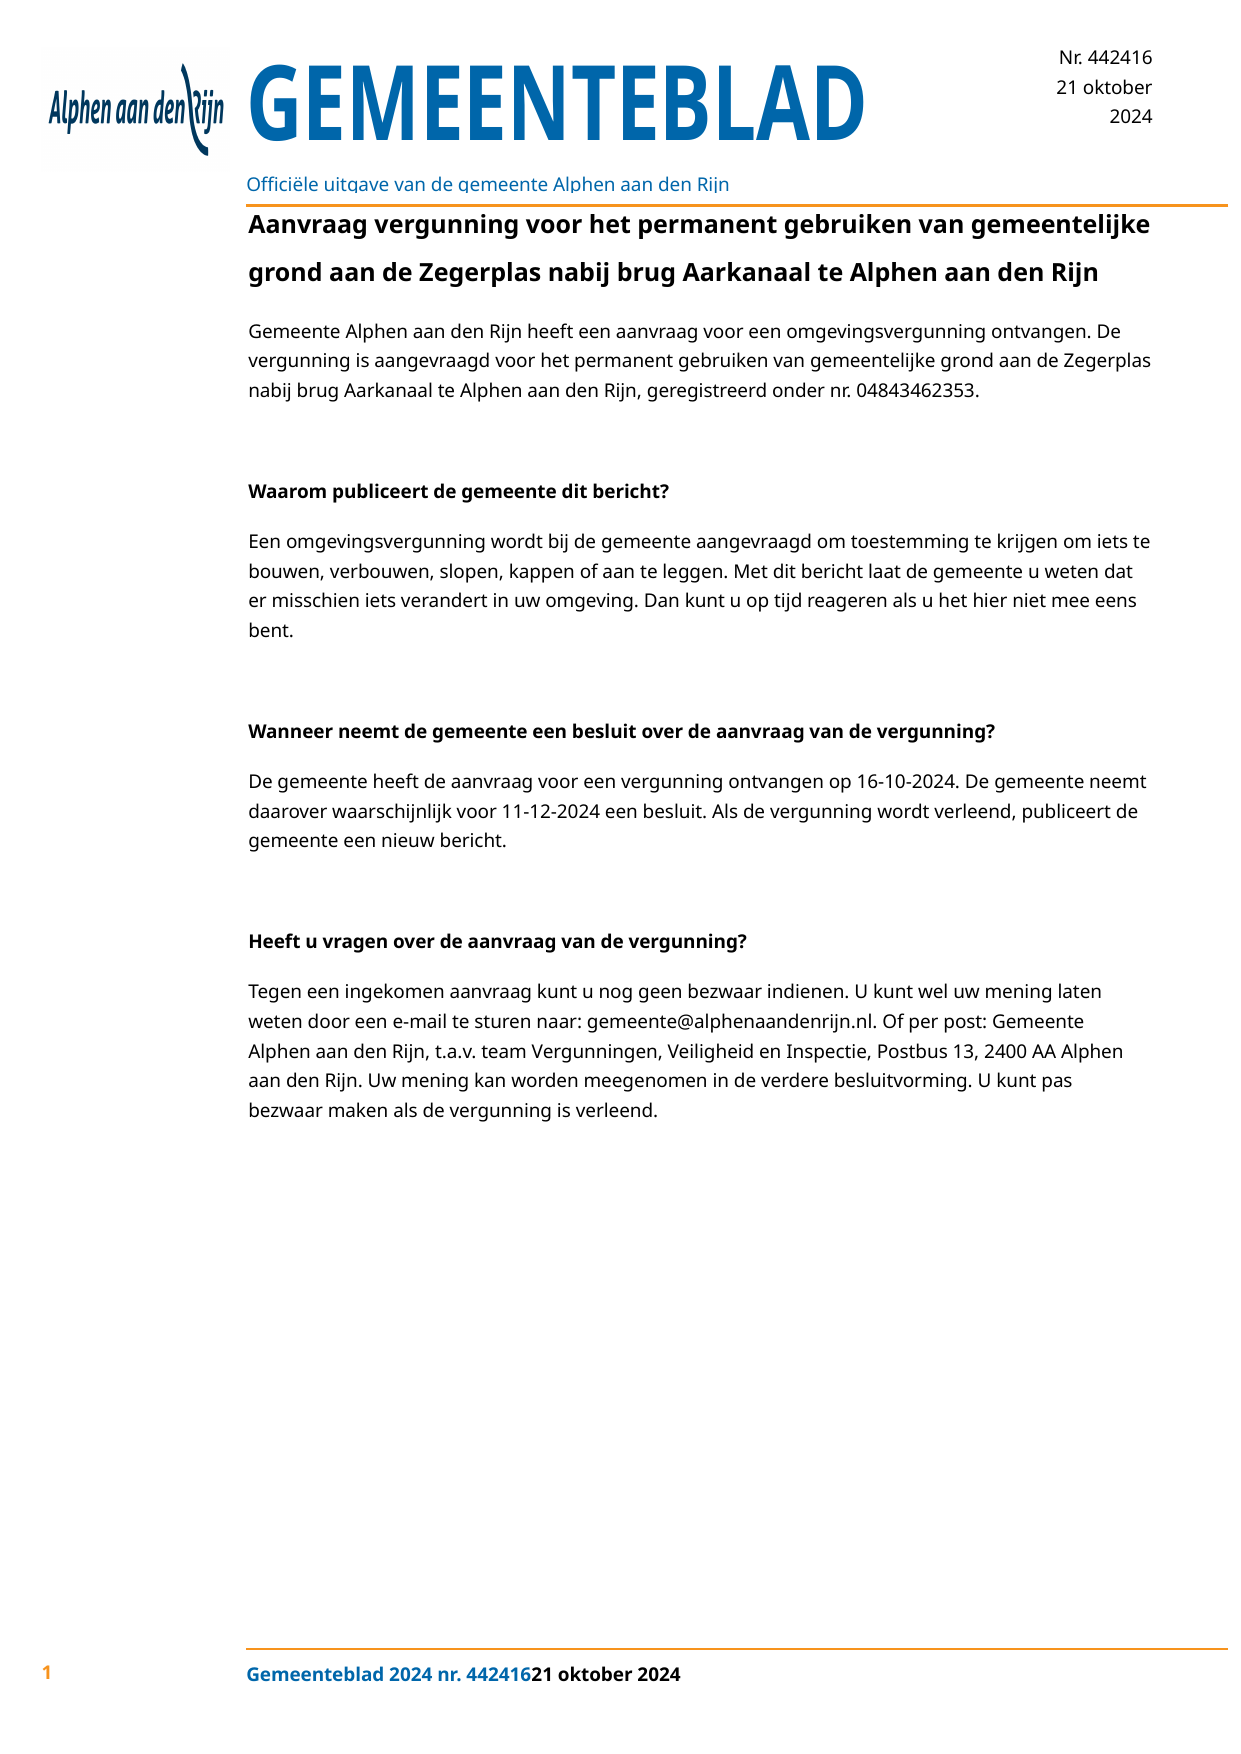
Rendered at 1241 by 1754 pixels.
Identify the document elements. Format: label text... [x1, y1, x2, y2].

text Een omgevingsvergunning wordt bij de gemeente aangevraagd om toestemming te krijgen om iets te bouwen, verbouwen, slopen, kappen of aan te leggen. Met dit bericht laat de gemeente u weten dat er misschien iets verandert in uw omgeving. Dan kunt u op tijd reageren als u het hier niet mee eens bent. [248, 528, 1152, 643]
text Waarom publiceert de gemeente dit bericht? [248, 478, 1152, 504]
text De gemeente heeft de aanvraag voor een vergunning ontvangen op 16-10-2024. De gemeente neemt daarover waarschijnlijk voor 11-12-2024 een besluit. Als de vergunning wordt verleend, publiceert de gemeente een nieuw bericht. [248, 768, 1152, 853]
text Aanvraag vergunning voor het permanent gebruiken van gemeentelijke grond aan de Zegerplas nabij brug Aarkanaal te Alphen aan den Rijn [248, 207, 1152, 288]
picture [41, 47, 231, 172]
text Heeft u vragen over de aanvraag van de vergunning? [248, 928, 1152, 954]
text Gemeente Alphen aan den Rijn heeft een aanvraag voor een omgevingsvergunning ontvangen. De vergunning is aangevraagd voor het permanent gebruiken van gemeentelijke grond aan de Zegerplas nabij brug Aarkanaal te Alphen aan den Rijn, geregistreerd onder nr. 04843462353. [248, 318, 1152, 403]
text Wanneer neemt de gemeente een besluit over de aanvraag van de vergunning? [248, 718, 1152, 744]
text Tegen een ingekomen aanvraag kunt u nog geen bezwaar indienen. U kunt wel uw mening laten weten door een e-mail te sturen naar: gemeente@alphenaandenrijn.nl. Of per post: Gemeente Alphen aan den Rijn, t.a.v. team Vergunningen, Veiligheid en Inspectie, Postbus 13, 2400 AA Alphen aan den Rijn. Uw mening kan worden meegenomen in de verdere besluitvorming. U kunt pas bezwaar maken als de vergunning is verleend. [248, 979, 1152, 1123]
